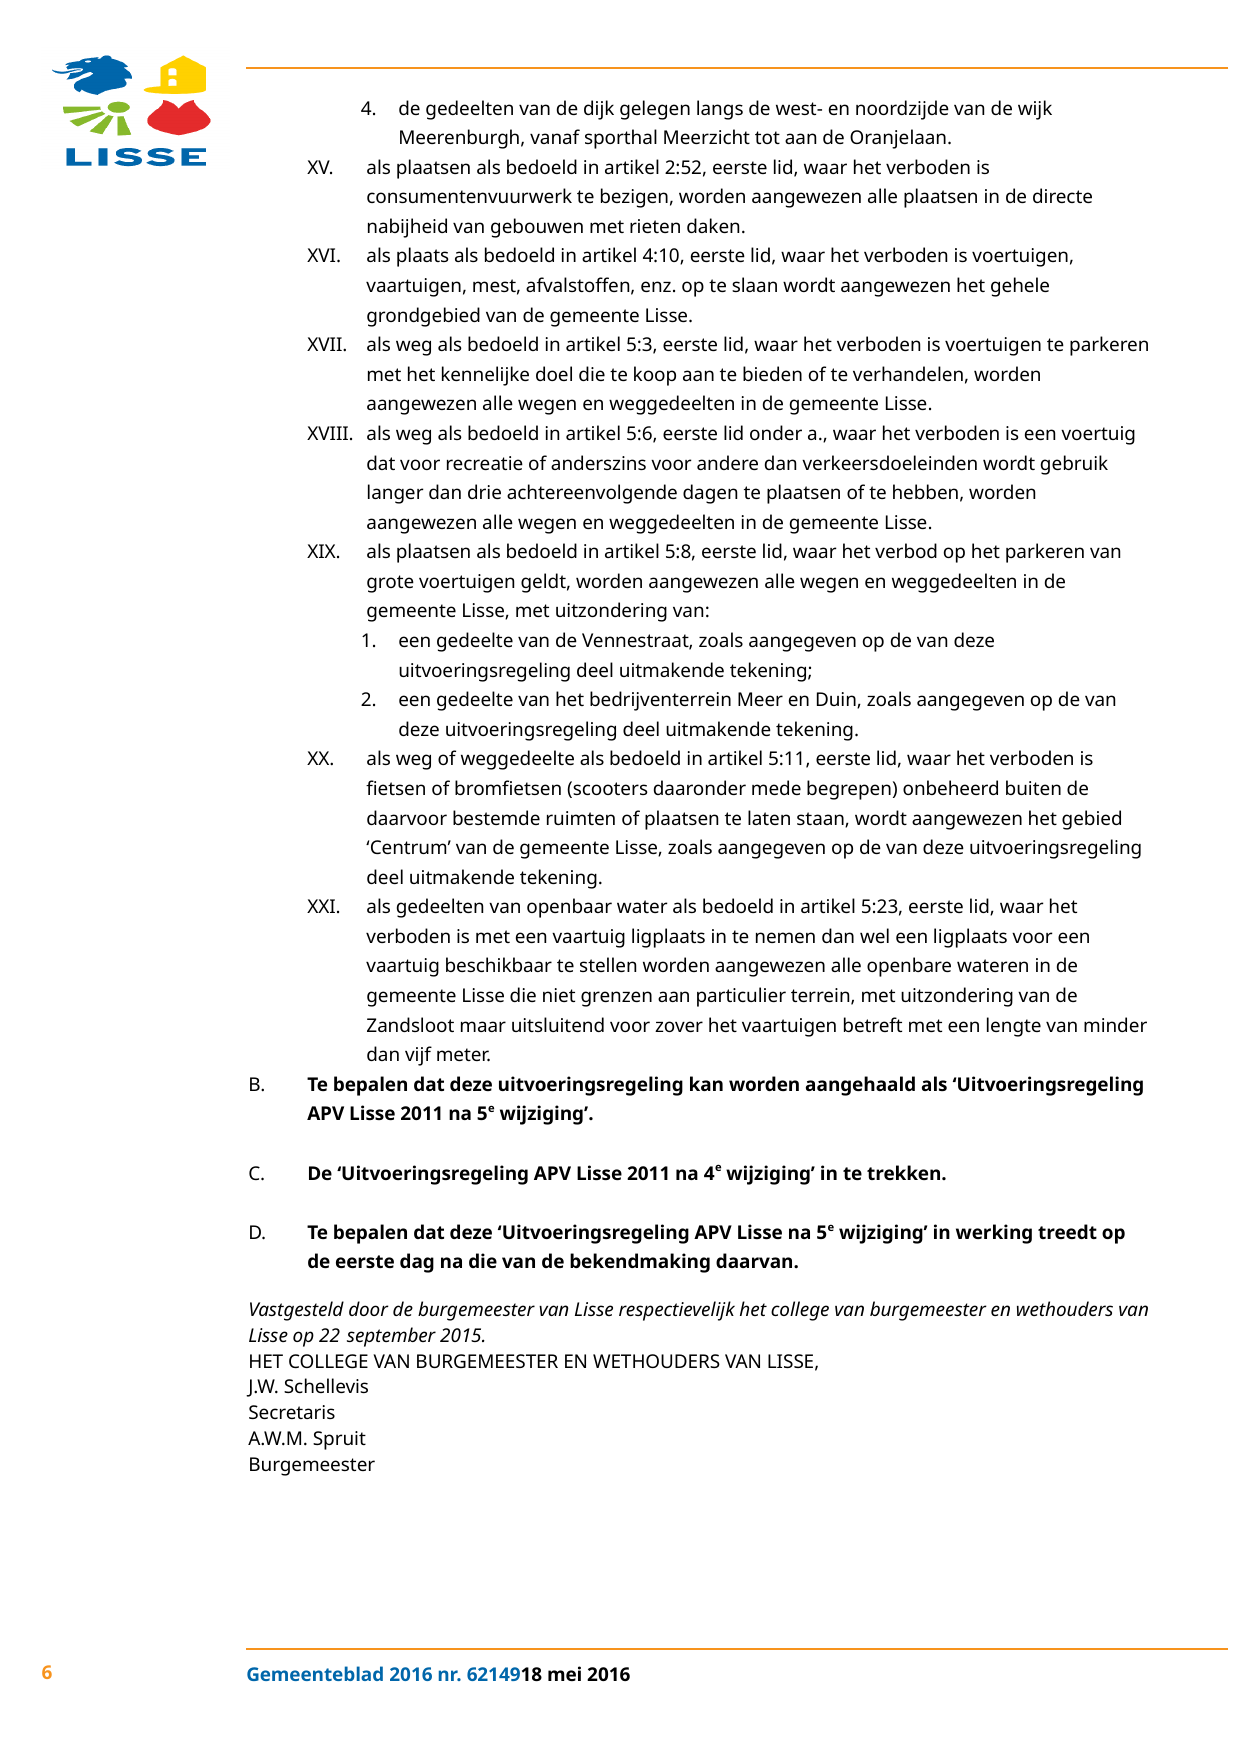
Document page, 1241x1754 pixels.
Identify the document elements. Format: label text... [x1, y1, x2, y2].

list een gedeelte van de Vennestraat, zoals aangegeven op de van deze uitvoeringsregeling deel uitmakende tekening; [361, 627, 1152, 683]
list als plaatsen als bedoeld in artikel 5:8, eerste lid, waar het verbod op het parkeren van grote voertuigen geldt, worden aangewezen alle wegen en weggedeelten in de gemeente Lisse, met uitzondering van: [307, 538, 1152, 623]
text Burgemeester [248, 1451, 1152, 1476]
text J.W. Schellevis [248, 1373, 1152, 1399]
list Te bepalen dat deze uitvoeringsregeling kan worden aangehaald als ‘Uitvoeringsregeling APV Lisse 2011 na 5e wijziging’. [248, 1071, 1152, 1126]
text HET COLLEGE VAN BURGEMEESTER EN WETHOUDERS VAN LISSE, [248, 1348, 1152, 1373]
list De ‘Uitvoeringsregeling APV Lisse 2011 na 4e wijziging’ in te trekken. [248, 1160, 1152, 1186]
list Te bepalen dat deze ‘Uitvoeringsregeling APV Lisse na 5e wijziging’ in werking treedt op de eerste dag na die van de bekendmaking daarvan. [248, 1219, 1152, 1274]
list de gedeelten van de dijk gelegen langs de west- en noordzijde van de wijk Meerenburgh, vanaf sporthal Meerzicht tot aan de Oranjelaan. [361, 95, 1152, 150]
list als weg als bedoeld in artikel 5:3, eerste lid, waar het verboden is voertuigen te parkeren met het kennelijke doel die te koop aan te bieden of te verhandelen, worden aangewezen alle wegen en weggedeelten in de gemeente Lisse. [307, 331, 1152, 416]
list als plaats als bedoeld in artikel 4:10, eerste lid, waar het verboden is voertuigen, vaartuigen, mest, afvalstoffen, enz. op te slaan wordt aangewezen het gehele grondgebied van de gemeente Lisse. [307, 243, 1152, 328]
text Secretaris [248, 1399, 1152, 1425]
list als weg als bedoeld in artikel 5:6, eerste lid onder a., waar het verboden is een voertuig dat voor recreatie of anderszins voor andere dan verkeersdoeleinden wordt gebruik langer dan drie achtereenvolgende dagen te plaatsen of te hebben, worden aangewezen alle wegen en weggedeelten in de gemeente Lisse. [307, 420, 1152, 535]
list als plaatsen als bedoeld in artikel 2:52, eerste lid, waar het verboden is consumentenvuurwerk te bezigen, worden aangewezen alle plaatsen in de directe nabijheid van gebouwen met rieten daken. [307, 154, 1152, 239]
list als gedeelten van openbaar water als bedoeld in artikel 5:23, eerste lid, waar het verboden is met een vaartuig ligplaats in te nemen dan wel een ligplaats voor een vaartuig beschikbaar te stellen worden aangewezen alle openbare wateren in de gemeente Lisse die niet grenzen aan particulier terrein, met uitzondering van de Zandsloot maar uitsluitend voor zover het vaartuigen betreft met een lengte van minder dan vijf meter. [307, 893, 1152, 1067]
picture [41, 47, 231, 172]
list een gedeelte van het bedrijventerrein Meer en Duin, zoals aangegeven op de van deze uitvoeringsregeling deel uitmakende tekening. [361, 686, 1152, 742]
text Vastgesteld door de burgemeester van Lisse respectievelijk het college van burgemeester en wethouders van Lisse op 22 september 2015. [248, 1296, 1152, 1348]
text A.W.M. Spruit [248, 1425, 1152, 1451]
list als weg of weggedeelte als bedoeld in artikel 5:11, eerste lid, waar het verboden is fietsen of bromfietsen (scooters daaronder mede begrepen) onbeheerd buiten de daarvoor bestemde ruimten of plaatsen te laten staan, wordt aangewezen het gebied ‘Centrum’ van de gemeente Lisse, zoals aangegeven op de van deze uitvoeringsregeling deel uitmakende tekening. [307, 746, 1152, 890]
